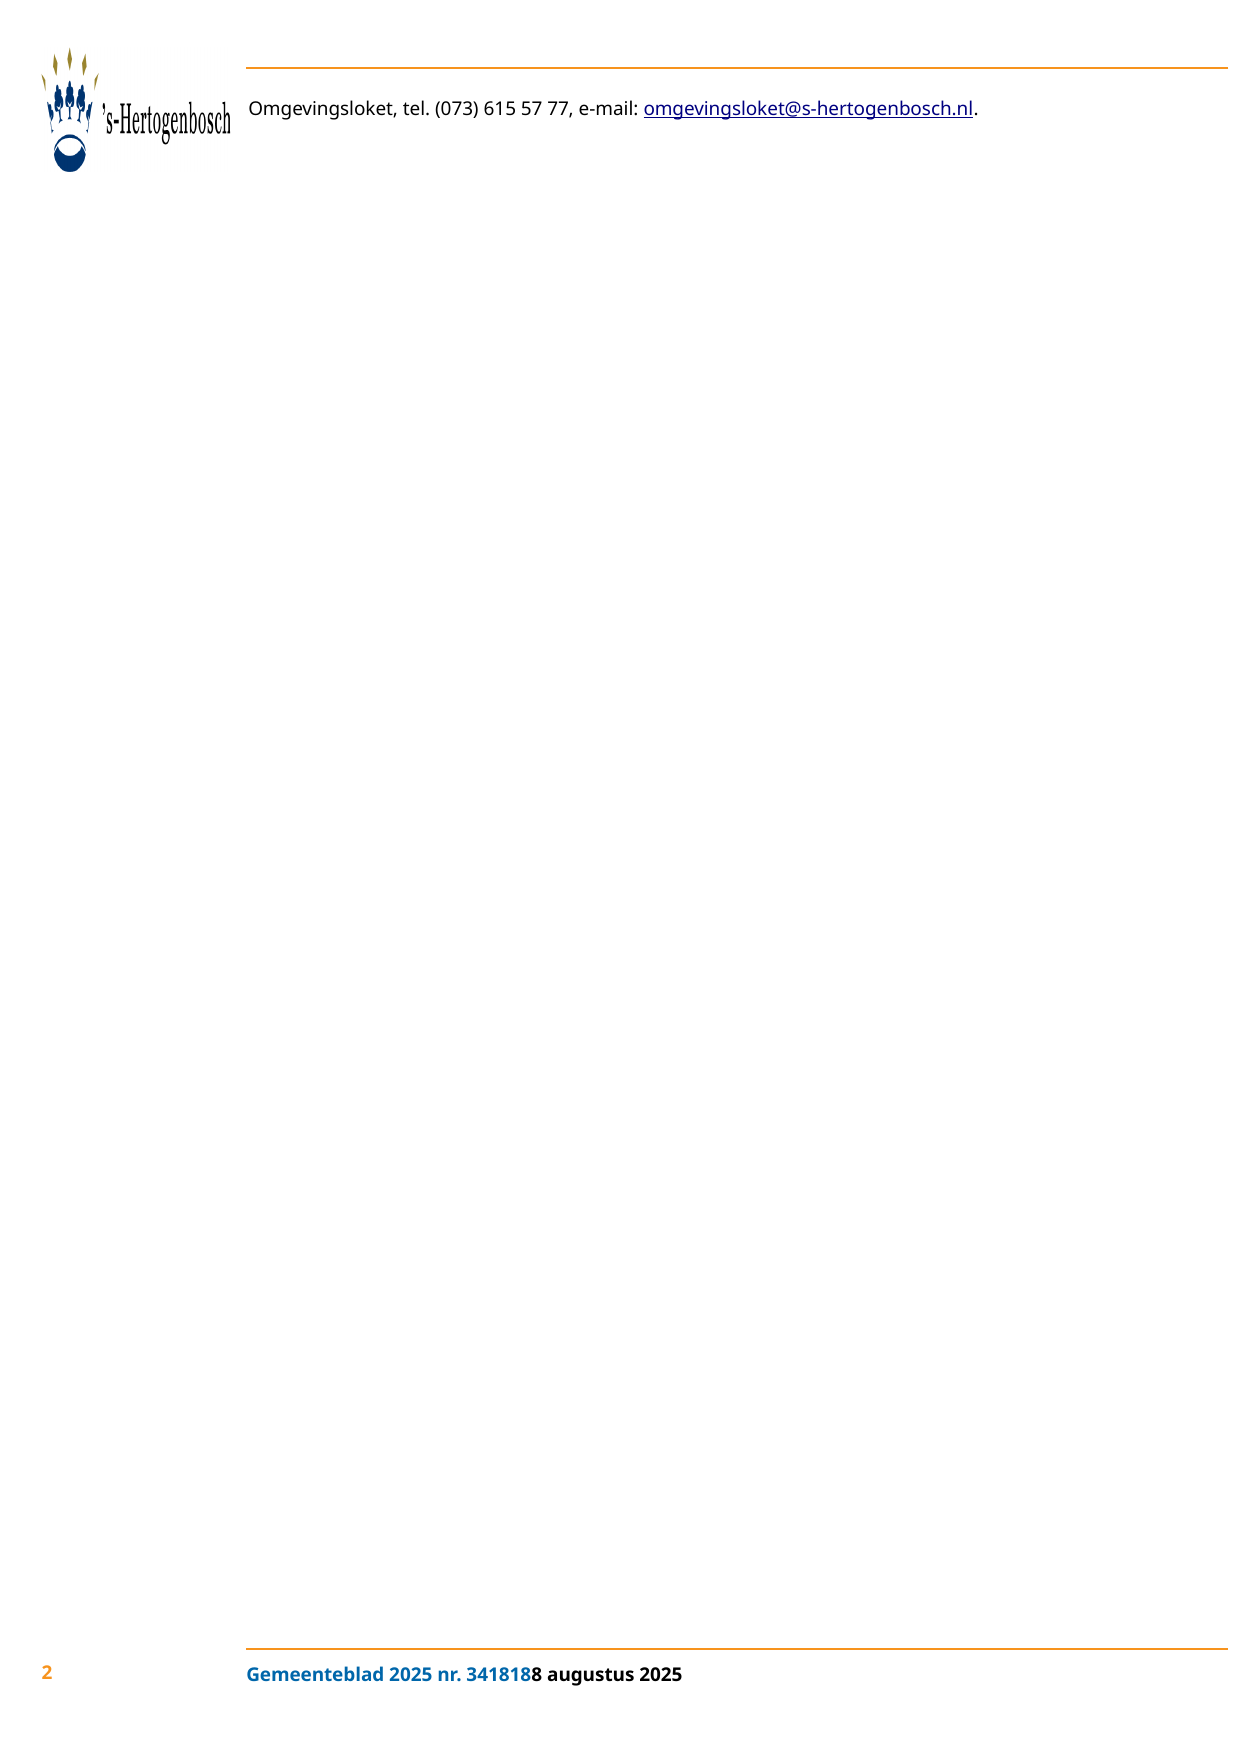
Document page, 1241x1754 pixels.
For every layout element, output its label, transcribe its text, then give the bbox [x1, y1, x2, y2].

text Omgevingsloket, tel. (073) 615 57 77, e-mail: omgevingsloket@s-hertogenbosch.nl. [248, 95, 1152, 121]
picture [41, 47, 231, 172]
